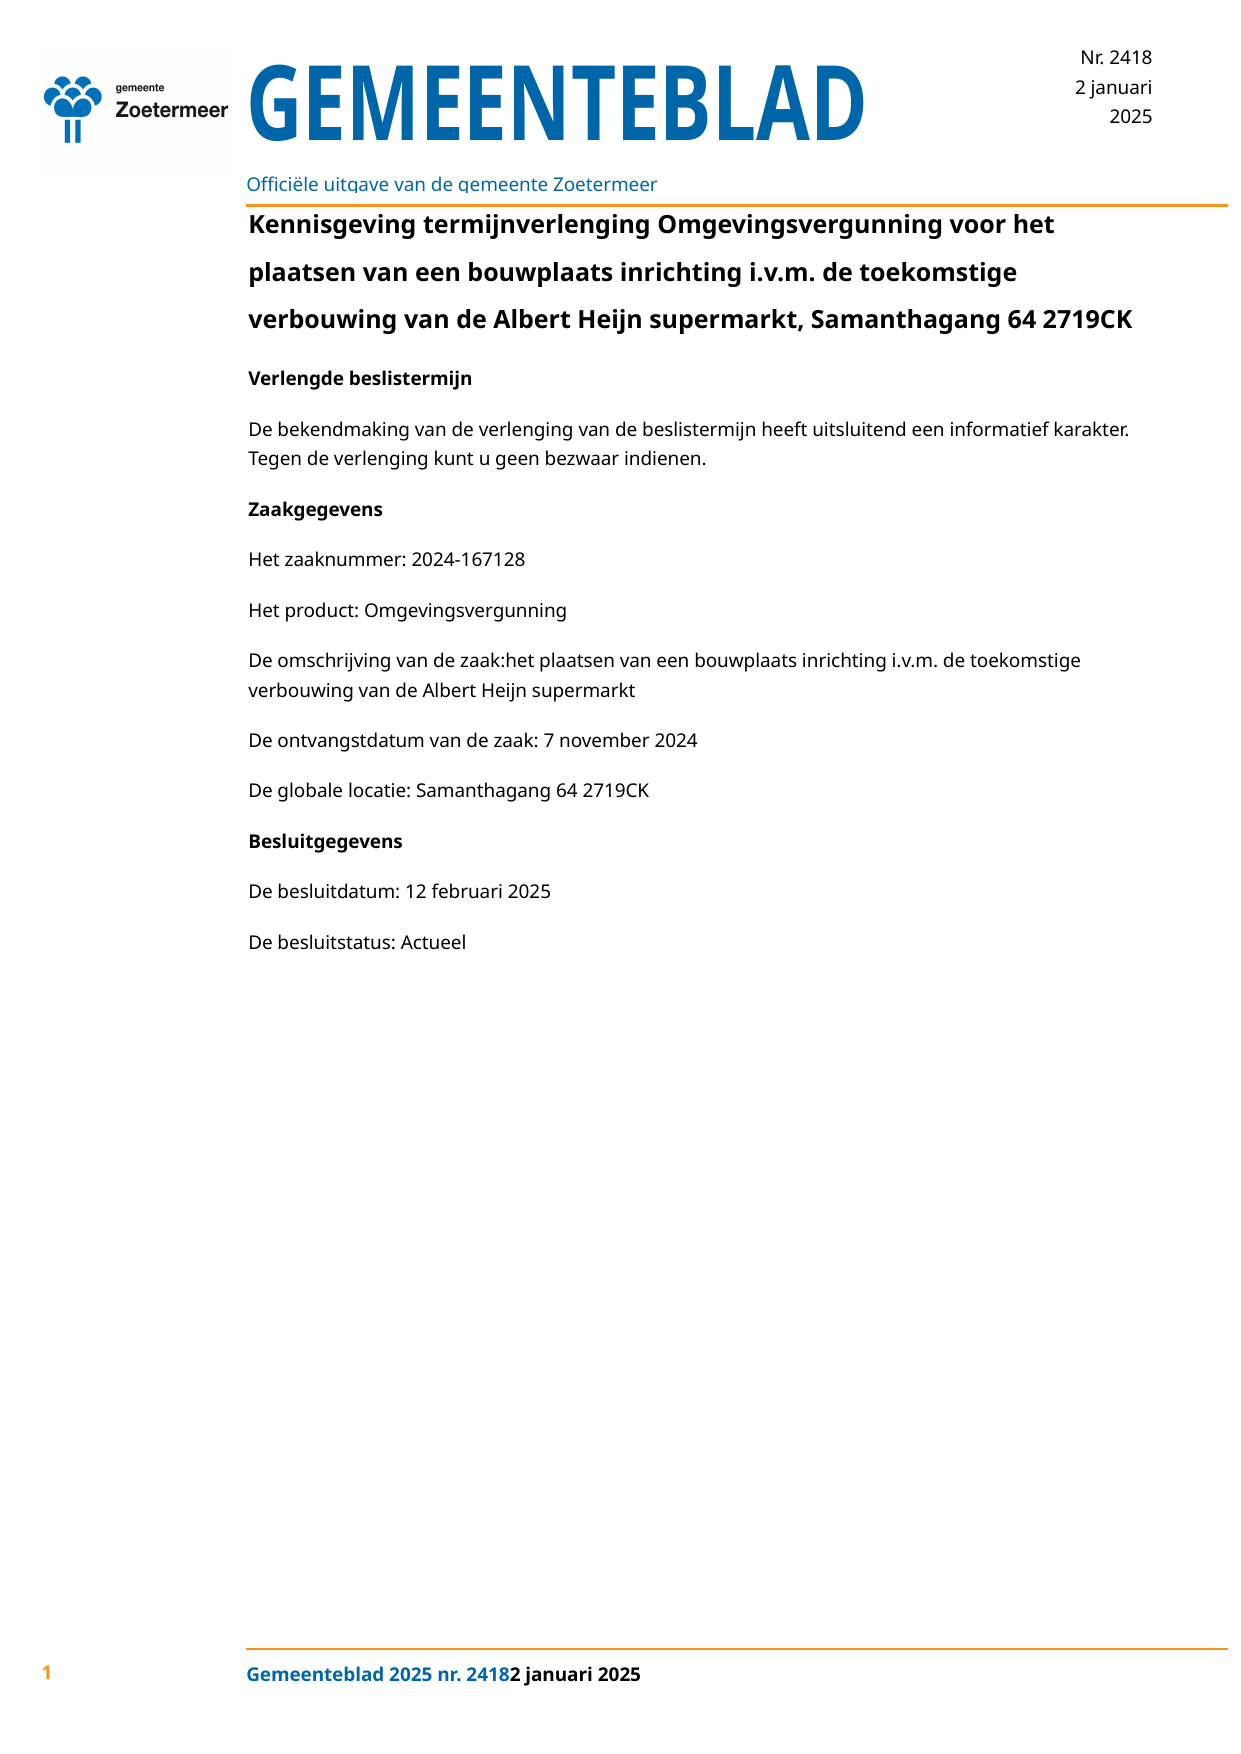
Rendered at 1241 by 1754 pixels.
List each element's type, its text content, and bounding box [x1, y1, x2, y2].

picture [41, 47, 231, 172]
text De bekendmaking van de verlenging van de beslistermijn heeft uitsluitend een informatief karakter. Tegen de verlenging kunt u geen bezwaar indienen. [248, 416, 1152, 471]
text De ontvangstdatum van de zaak: 7 november 2024 [248, 727, 1152, 753]
text Kennisgeving termijnverlenging Omgevingsvergunning voor het plaatsen van een bouwplaats inrichting i.v.m. de toekomstige verbouwing van de Albert Heijn supermarkt, Samanthagang 64 2719CK [248, 207, 1152, 336]
text De globale locatie: Samanthagang 64 2719CK [248, 778, 1152, 803]
text De besluitdatum: 12 februari 2025 [248, 878, 1152, 904]
text Verlengde beslistermijn [248, 366, 1152, 391]
text Het product: Omgevingsvergunning [248, 597, 1152, 622]
text De besluitstatus: Actueel [248, 929, 1152, 954]
text Het zaaknummer: 2024-167128 [248, 546, 1152, 572]
text Zaakgegevens [248, 496, 1152, 522]
text De omschrijving van de zaak:het plaatsen van een bouwplaats inrichting i.v.m. de toekomstige verbouwing van de Albert Heijn supermarkt [248, 647, 1152, 702]
text Besluitgegevens [248, 828, 1152, 854]
